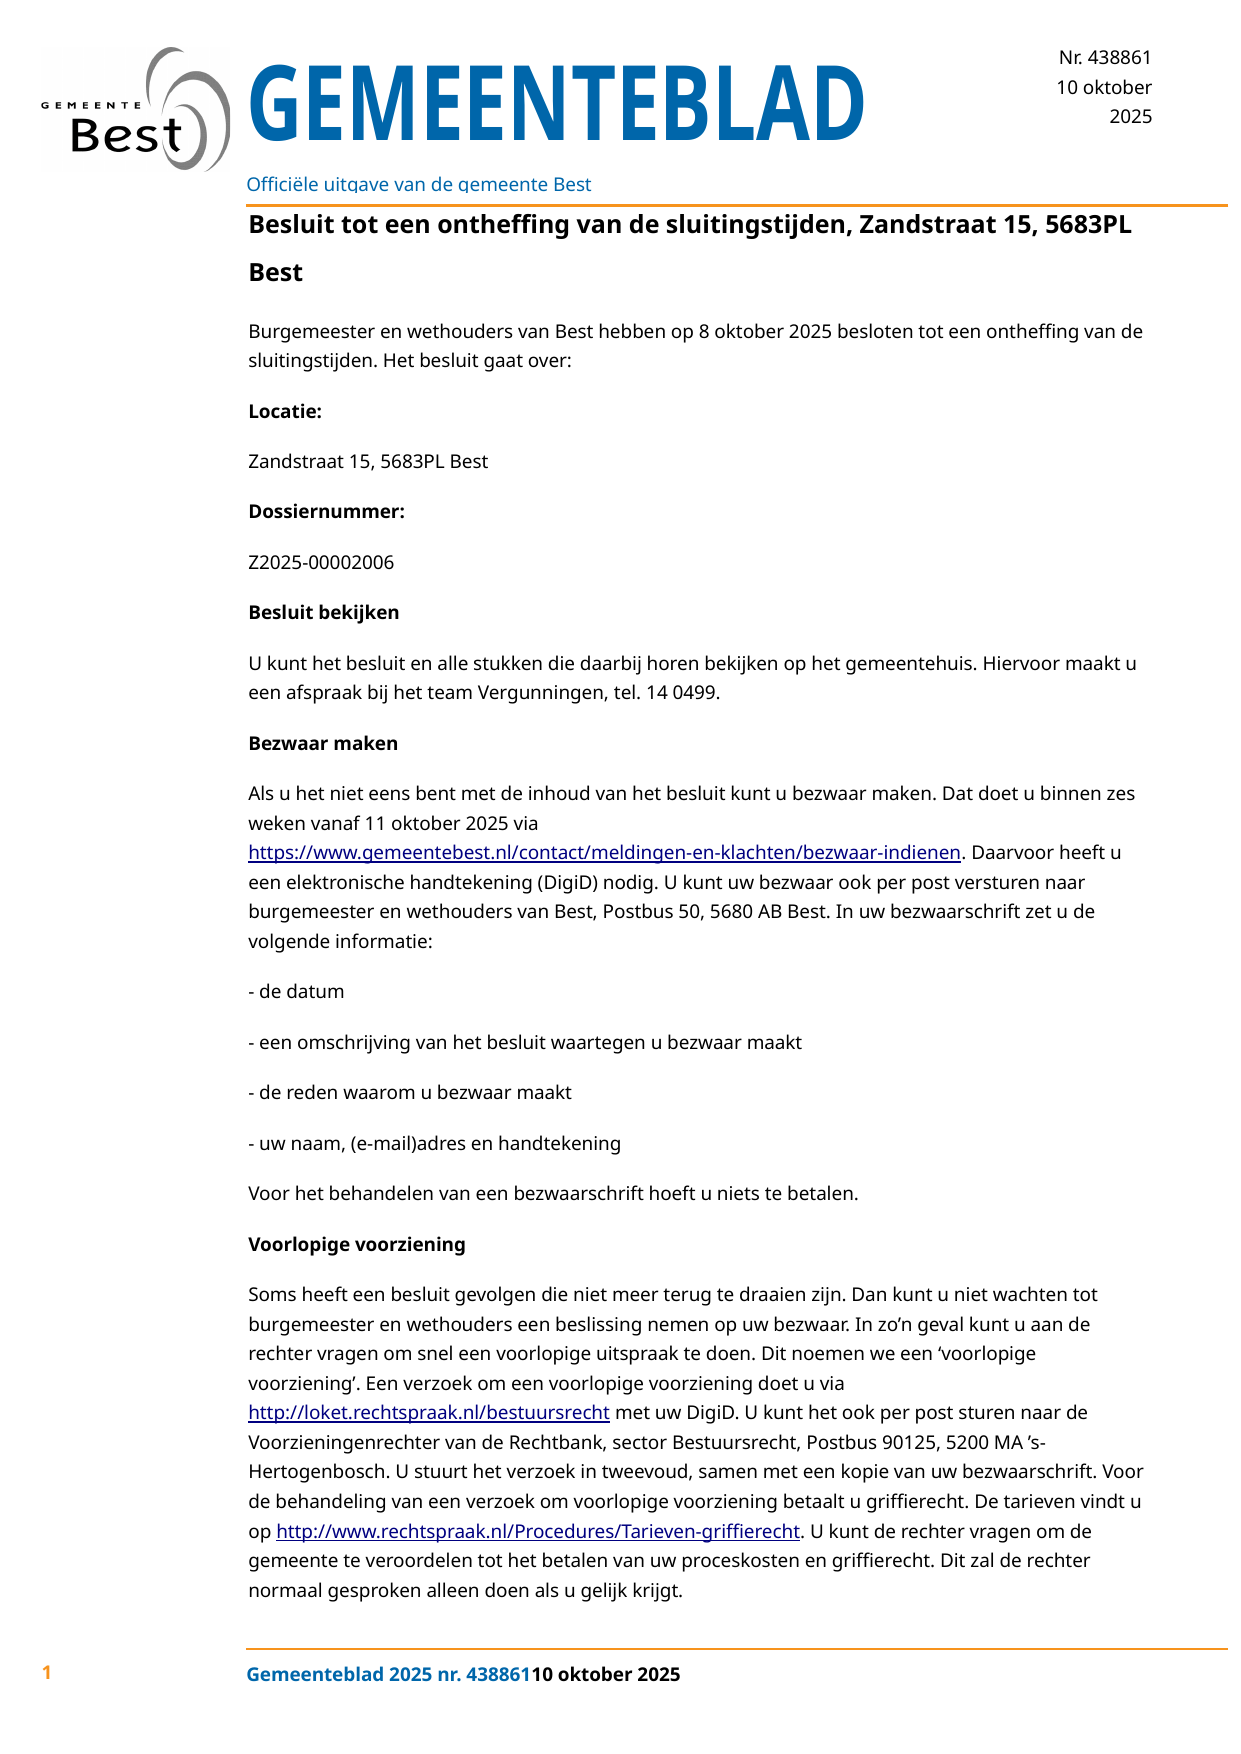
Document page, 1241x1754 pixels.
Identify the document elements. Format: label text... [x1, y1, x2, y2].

text - de reden waarom u bezwaar maakt [248, 1079, 1152, 1105]
text Besluit bekijken [248, 599, 1152, 625]
picture [41, 47, 231, 172]
text Voorlopige voorziening [248, 1231, 1152, 1257]
text Z2025-00002006 [248, 549, 1152, 575]
text - de datum [248, 979, 1152, 1004]
text Voor het behandelen van een bezwaarschrift hoeft u niets te betalen. [248, 1180, 1152, 1206]
text Als u het niet eens bent met de inhoud van het besluit kunt u bezwaar maken. Dat doet u binnen zes weken vanaf 11 oktober 2025 via https://www.gemeentebest.nl/contact/meldingen-en-klachten/bezwaar-indienen. Daarvoor heeft u een elektronische handtekening (DigiD) nodig. U kunt uw bezwaar ook per post versturen naar burgemeester en wethouders van Best, Postbus 50, 5680 AB Best. In uw bezwaarschrift zet u de volgende informatie: [248, 780, 1152, 954]
text Soms heeft een besluit gevolgen die niet meer terug te draaien zijn. Dan kunt u niet wachten tot burgemeester en wethouders een beslissing nemen op uw bezwaar. In zo’n geval kunt u aan de rechter vragen om snel een voorlopige uitspraak te doen. Dit noemen we een ‘voorlopige voorziening’. Een verzoek om een voorlopige voorziening doet u via http://loket.rechtspraak.nl/bestuursrecht met uw DigiD. U kunt het ook per post sturen naar de Voorzieningenrechter van de Rechtbank, sector Bestuursrecht, Postbus 90125, 5200 MA ’s-Hertogenbosch. U stuurt het verzoek in tweevoud, samen met een kopie van uw bezwaarschrift. Voor de behandeling van een verzoek om voorlopige voorziening betaalt u griffierecht. De tarieven vindt u op http://www.rechtspraak.nl/Procedures/Tarieven-griffierecht. U kunt de rechter vragen om de gemeente te veroordelen tot het betalen van uw proceskosten en griffierecht. Dit zal de rechter normaal gesproken alleen doen als u gelijk krijgt. [248, 1281, 1152, 1603]
text - uw naam, (e-mail)adres en handtekening [248, 1130, 1152, 1156]
text Locatie: [248, 398, 1152, 424]
text - een omschrijving van het besluit waartegen u bezwaar maakt [248, 1029, 1152, 1055]
text Besluit tot een ontheffing van de sluitingstijden, Zandstraat 15, 5683PL Best [248, 207, 1152, 288]
text Zandstraat 15, 5683PL Best [248, 448, 1152, 474]
text Dossiernummer: [248, 499, 1152, 524]
text Burgemeester en wethouders van Best hebben op 8 oktober 2025 besloten tot een ontheffing van de sluitingstijden. Het besluit gaat over: [248, 318, 1152, 373]
text Bezwaar maken [248, 730, 1152, 756]
text U kunt het besluit en alle stukken die daarbij horen bekijken op het gemeentehuis. Hiervoor maakt u een afspraak bij het team Vergunningen, tel. 14 0499. [248, 650, 1152, 705]
